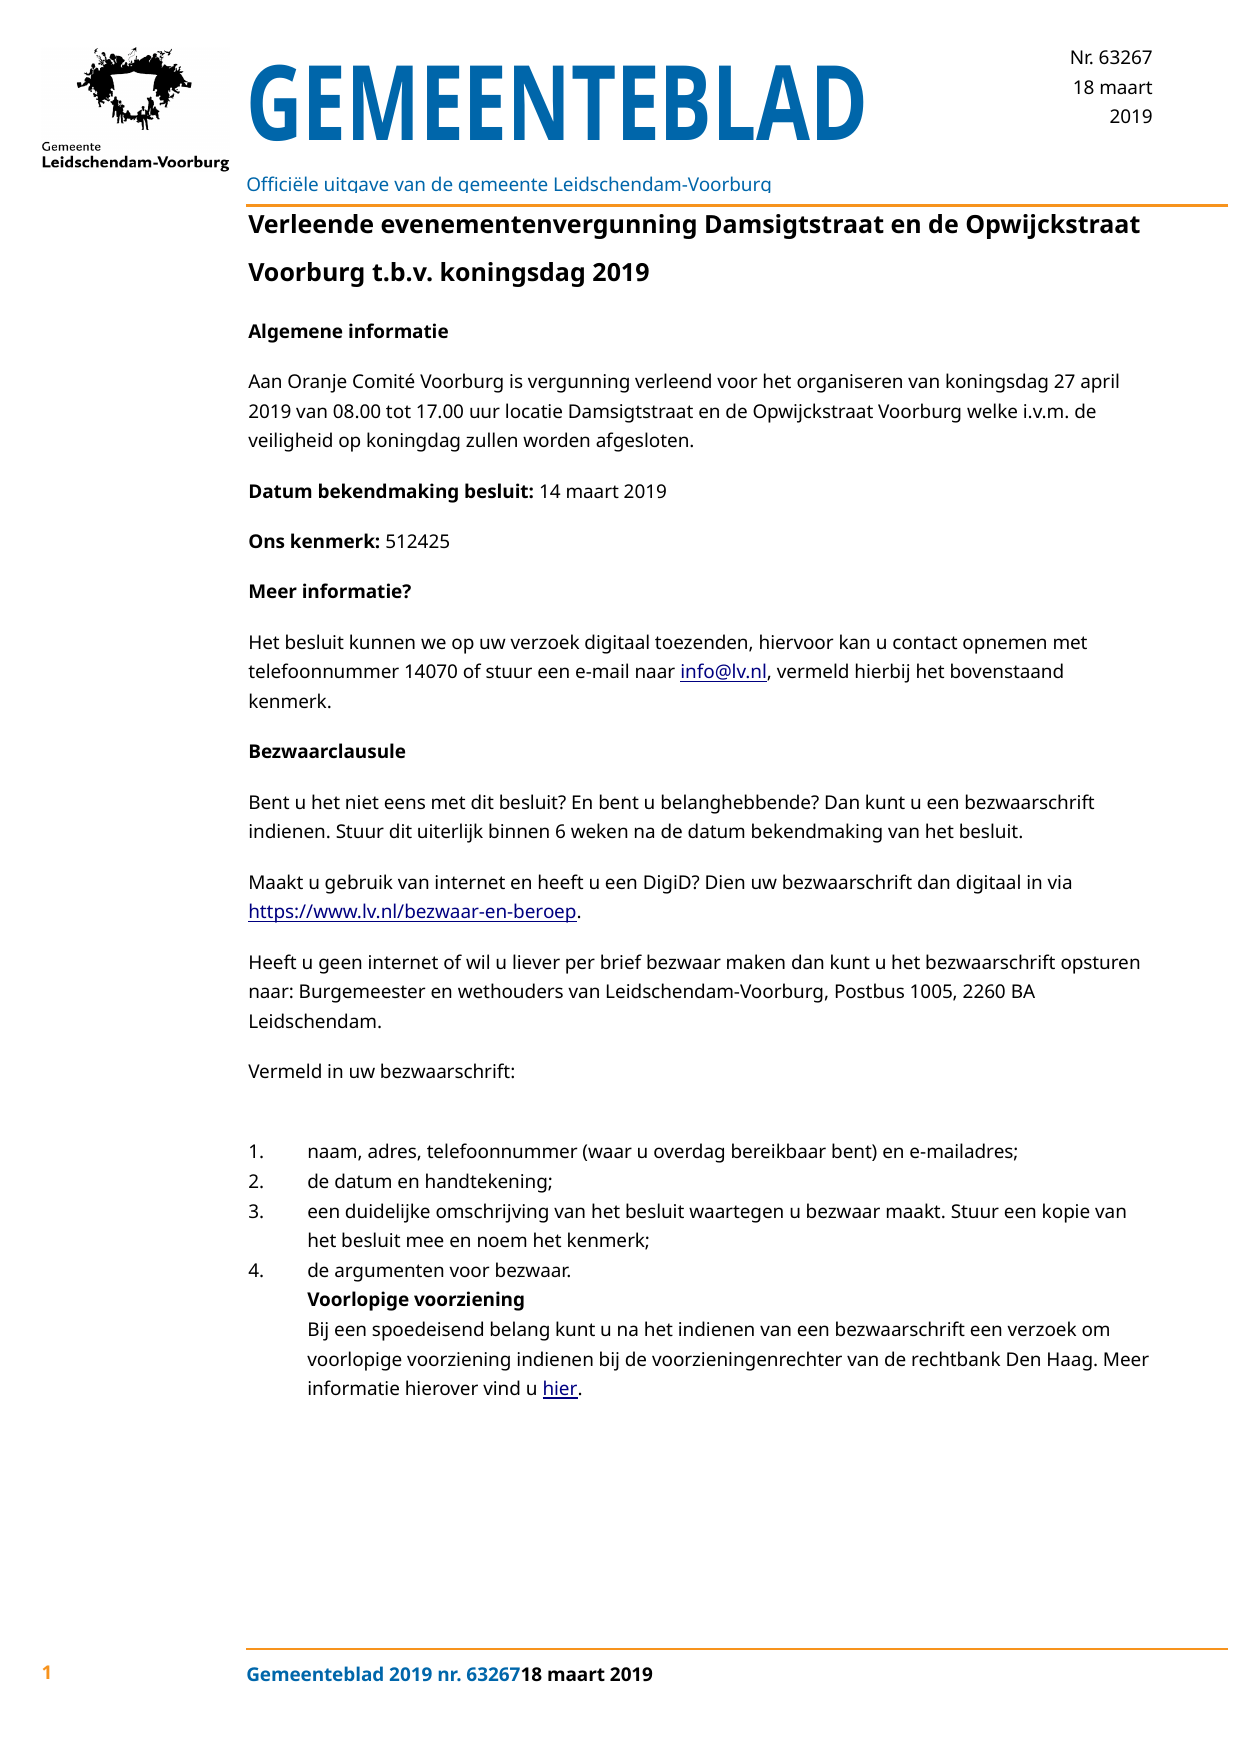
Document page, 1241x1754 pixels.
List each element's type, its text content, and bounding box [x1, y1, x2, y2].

text Bent u het niet eens met dit besluit? En bent u belanghebbende? Dan kunt u een bezwaarschrift indienen. Stuur dit uiterlijk binnen 6 weken na de datum bekendmaking van het besluit. [248, 789, 1152, 844]
text Datum bekendmaking besluit: 14 maart 2019 [248, 478, 1152, 504]
text Algemene informatie [248, 318, 1152, 344]
list de argumenten voor bezwaar. [248, 1257, 1152, 1283]
text Bezwaarclausule [248, 739, 1152, 764]
text Het besluit kunnen we op uw verzoek digitaal toezenden, hiervoor kan u contact opnemen met telefoonnummer 14070 of stuur een e-mail naar info@lv.nl, vermeld hierbij het bovenstaand kenmerk. [248, 629, 1152, 714]
list naam, adres, telefoonnummer (waar u overdag bereikbaar bent) en e-mailadres; [248, 1139, 1152, 1164]
text Aan Oranje Comité Voorburg is vergunning verleend voor het organiseren van koningsdag 27 april 2019 van 08.00 tot 17.00 uur locatie Damsigtstraat en de Opwijckstraat Voorburg welke i.v.m. de veiligheid op koningdag zullen worden afgesloten. [248, 368, 1152, 453]
text Vermeld in uw bezwaarschrift: [248, 1059, 1152, 1084]
list de datum en handtekening; [248, 1168, 1152, 1194]
list Bij een spoedeisend belang kunt u na het indienen van een bezwaarschrift een verzoek om voorlopige voorziening indienen bij de voorzieningenrechter van de rechtbank Den Haag. Meer informatie hierover vind u hier. [248, 1316, 1152, 1401]
picture [41, 47, 231, 172]
list een duidelijke omschrijving van het besluit waartegen u bezwaar maakt. Stuur een kopie van het besluit mee en noem het kenmerk; [248, 1198, 1152, 1253]
text Heeft u geen internet of wil u liever per brief bezwaar maken dan kunt u het bezwaarschrift opsturen naar: Burgemeester en wethouders van Leidschendam-Voorburg, Postbus 1005, 2260 BA Leidschendam. [248, 949, 1152, 1034]
text Ons kenmerk: 512425 [248, 528, 1152, 554]
text Meer informatie? [248, 579, 1152, 604]
text Verleende evenementenvergunning Damsigtstraat en de Opwijckstraat Voorburg t.b.v. koningsdag 2019 [248, 207, 1152, 288]
list Voorlopige voorziening [248, 1287, 1152, 1312]
text Maakt u gebruik van internet en heeft u een DigiD? Dien uw bezwaarschrift dan digitaal in via https://www.lv.nl/bezwaar-en-beroep. [248, 869, 1152, 924]
